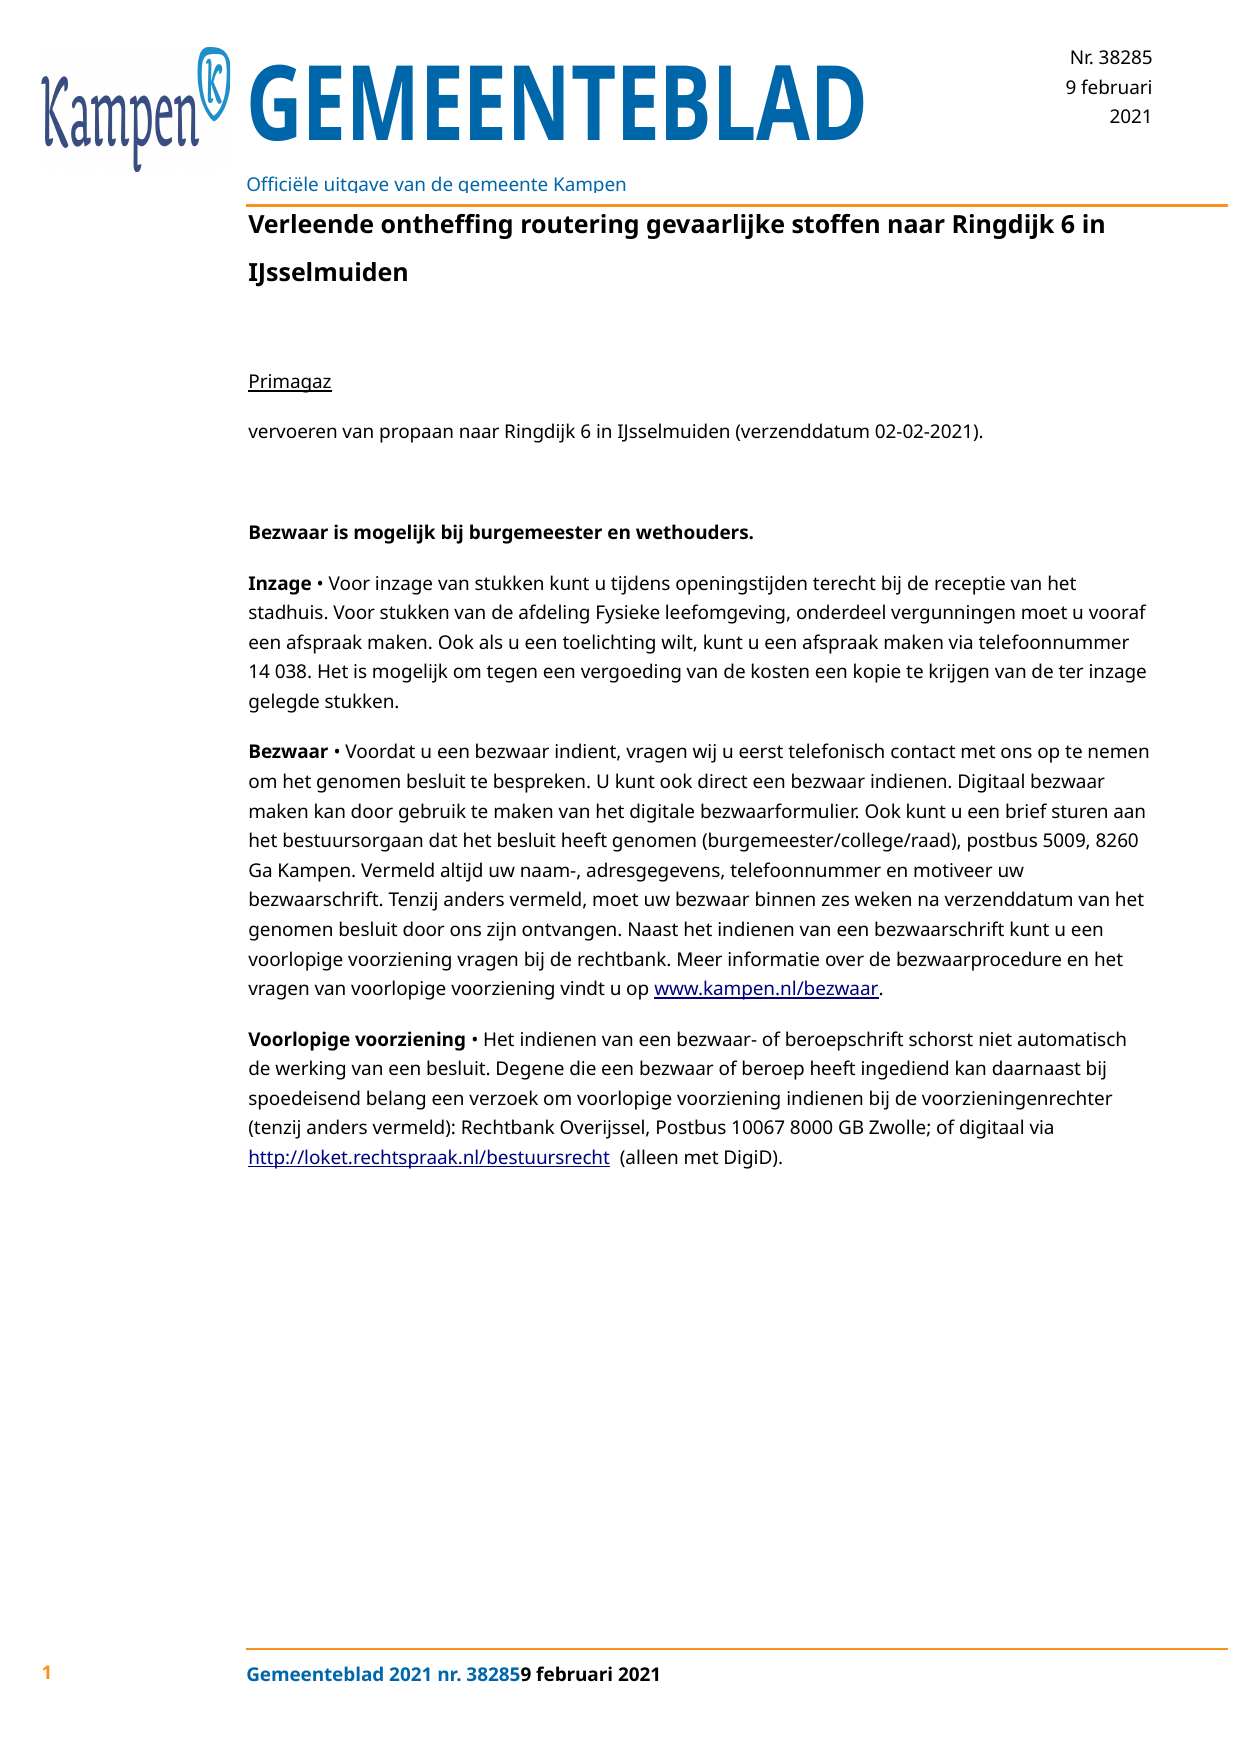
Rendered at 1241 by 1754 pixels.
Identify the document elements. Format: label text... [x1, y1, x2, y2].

text Bezwaar • Voordat u een bezwaar indient, vragen wij u eerst telefonisch contact met ons op te nemen om het genomen besluit te bespreken. U kunt ook direct een bezwaar indienen. Digitaal bezwaar maken kan door gebruik te maken van het digitale bezwaarformulier. Ook kunt u een brief sturen aan het bestuursorgaan dat het besluit heeft genomen (burgemeester/college/raad), postbus 5009, 8260 Ga Kampen. Vermeld altijd uw naam-, adresgegevens, telefoonnummer en motiveer uw bezwaarschrift. Tenzij anders vermeld, moet uw bezwaar binnen zes weken na verzenddatum van het genomen besluit door ons zijn ontvangen. Naast het indienen van een bezwaarschrift kunt u een voorlopige voorziening vragen bij de rechtbank. Meer informatie over de bezwaarprocedure en het vragen van voorlopige voorziening vindt u op www.kampen.nl/bezwaar. [248, 739, 1152, 1001]
text vervoeren van propaan naar Ringdijk 6 in IJsselmuiden (verzenddatum 02-02-2021). [248, 419, 1152, 444]
text Voorlopige voorziening • Het indienen van een bezwaar- of beroepschrift schorst niet automatisch de werking van een besluit. Degene die een bezwaar of beroep heeft ingediend kan daarnaast bij spoedeisend belang een verzoek om voorlopige voorziening indienen bij de voorzieningenrechter (tenzij anders vermeld): Rechtbank Overijssel, Postbus 10067 8000 GB Zwolle; of digitaal via http://loket.rechtspraak.nl/bestuursrecht (alleen met DigiD). [248, 1026, 1152, 1170]
text Primagaz [248, 368, 1152, 394]
text Bezwaar is mogelijk bij burgemeester en wethouders. [248, 519, 1152, 545]
text Inzage • Voor inzage van stukken kunt u tijdens openingstijden terecht bij de receptie van het stadhuis. Voor stukken van de afdeling Fysieke leefomgeving, onderdeel vergunningen moet u vooraf een afspraak maken. Ook als u een toelichting wilt, kunt u een afspraak maken via telefoonnummer 14 038. Het is mogelijk om tegen een vergoeding van de kosten een kopie te krijgen van de ter inzage gelegde stukken. [248, 570, 1152, 714]
text Verleende ontheffing routering gevaarlijke stoffen naar Ringdijk 6 in IJsselmuiden [248, 207, 1152, 288]
picture [41, 47, 231, 172]
